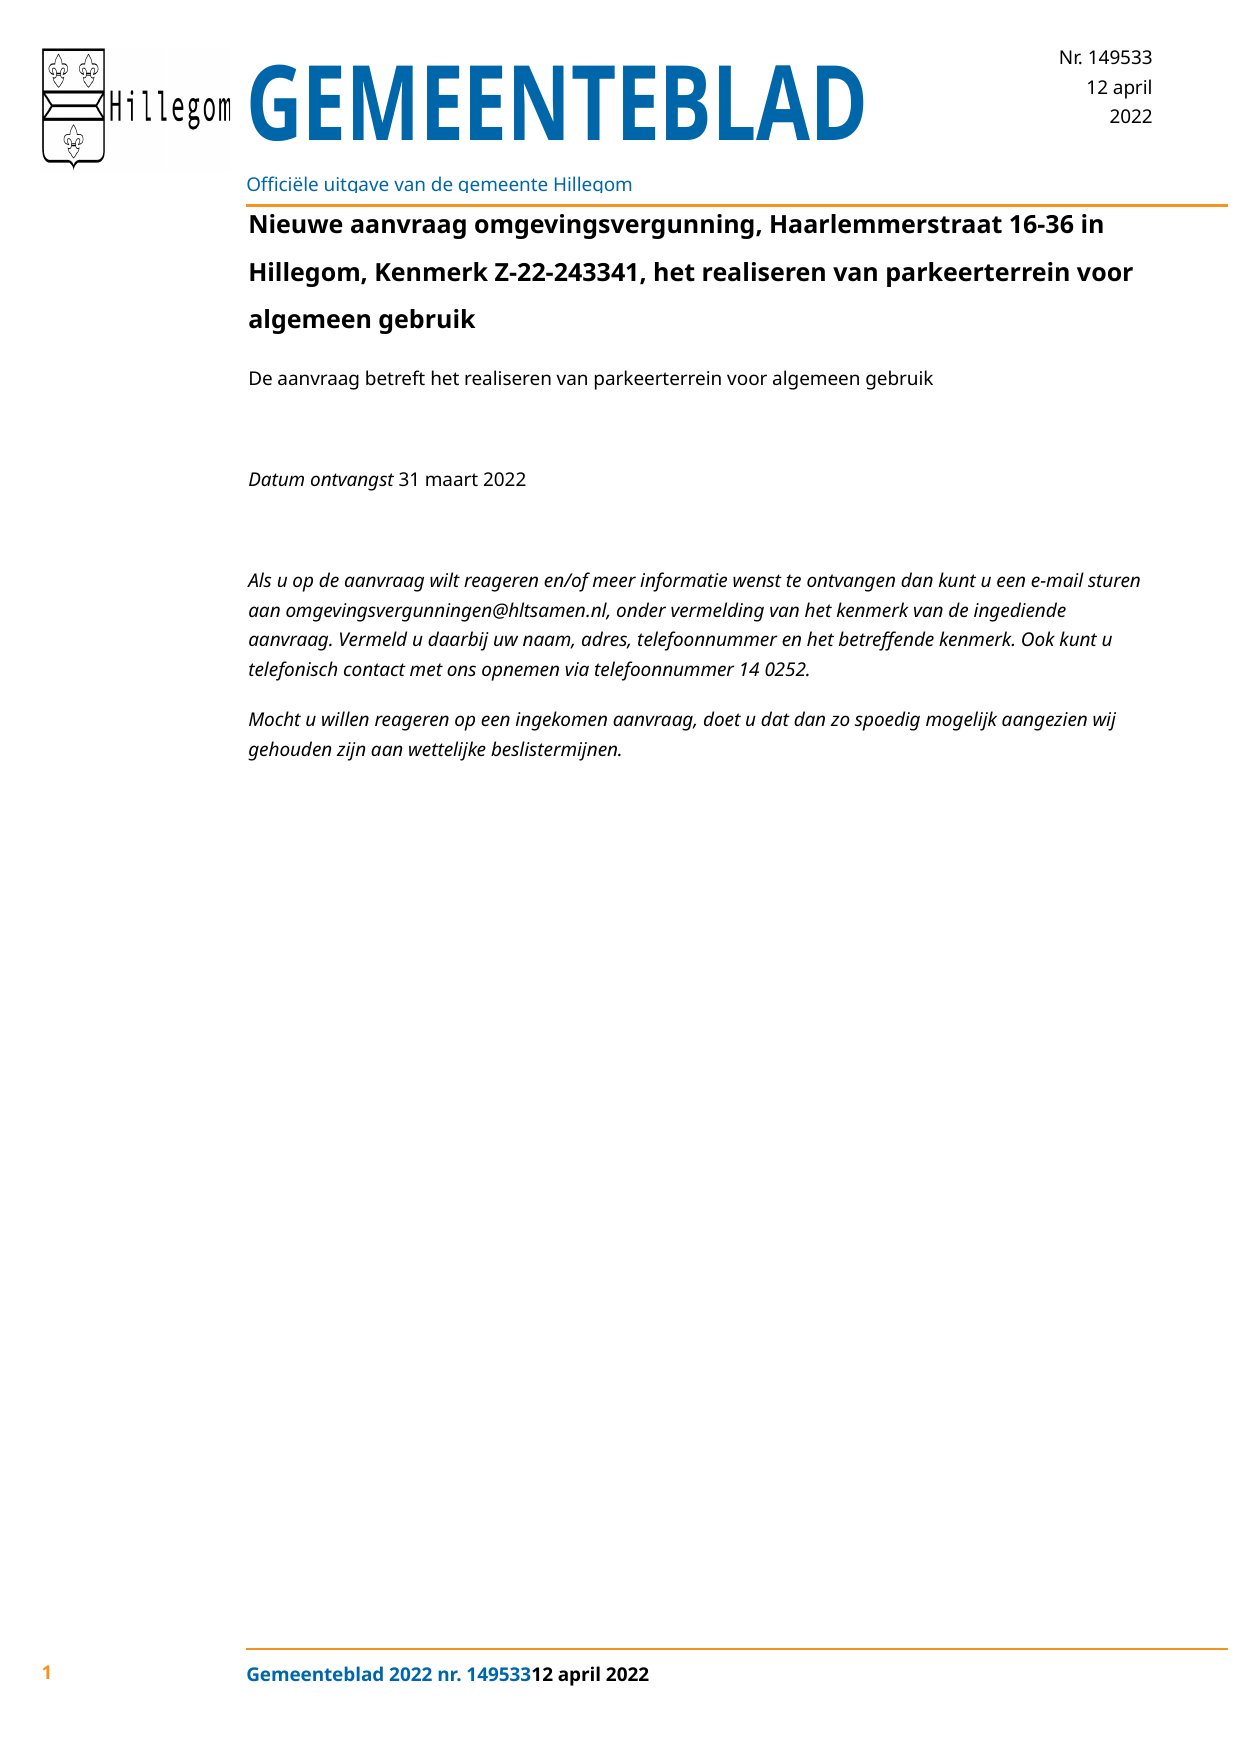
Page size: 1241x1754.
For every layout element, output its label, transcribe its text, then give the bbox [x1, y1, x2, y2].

text Nieuwe aanvraag omgevingsvergunning, Haarlemmerstraat 16-36 in Hillegom, Kenmerk Z-22-243341, het realiseren van parkeerterrein voor algemeen gebruik [248, 207, 1152, 336]
text De aanvraag betreft het realiseren van parkeerterrein voor algemeen gebruik [248, 366, 1152, 391]
picture [41, 47, 231, 172]
text Datum ontvangst 31 maart 2022 [248, 466, 1152, 492]
text Mocht u willen reageren op een ingekomen aanvraag, doet u dat dan zo spoedig mogelijk aangezien wij gehouden zijn aan wettelijke beslistermijnen. [248, 706, 1152, 762]
text Als u op de aanvraag wilt reageren en/of meer informatie wenst te ontvangen dan kunt u een e-mail sturen aan omgevingsvergunningen@hltsamen.nl, onder vermelding van het kenmerk van de ingediende aanvraag. Vermeld u daarbij uw naam, adres, telefoonnummer en het betreffende kenmerk. Ook kunt u telefonisch contact met ons opnemen via telefoonnummer 14 0252. [248, 567, 1152, 682]
